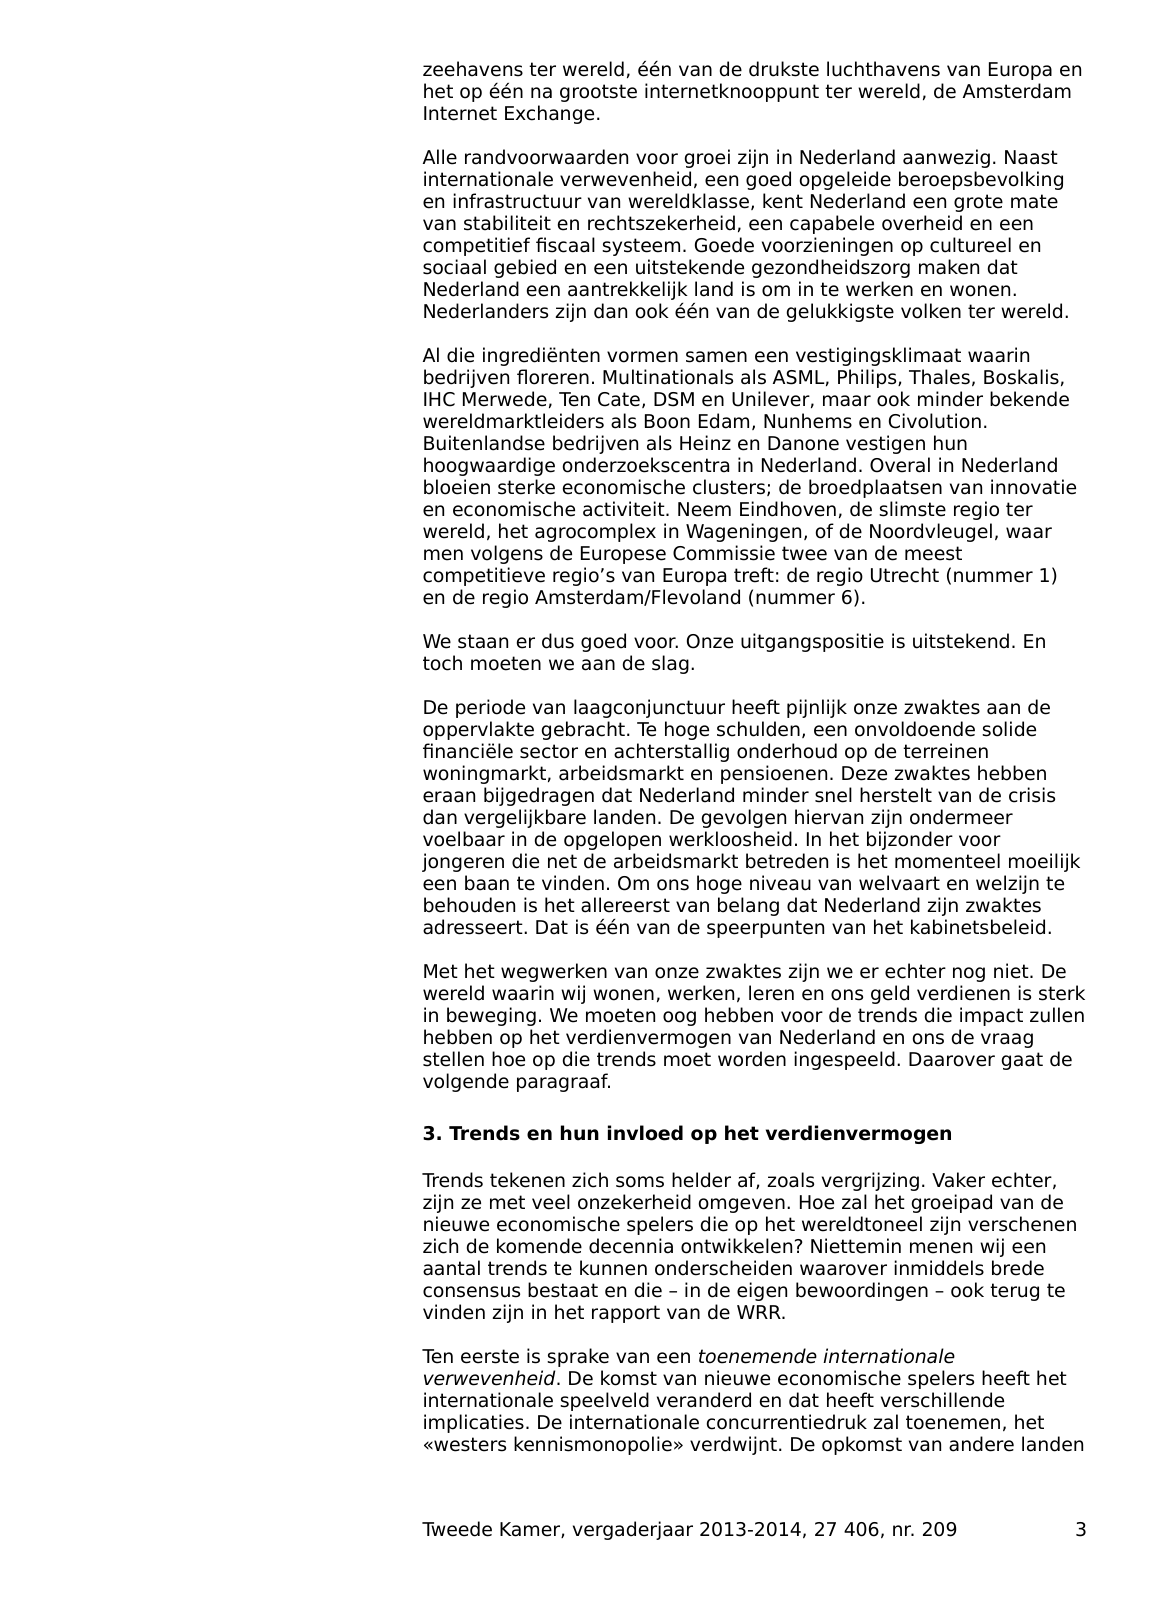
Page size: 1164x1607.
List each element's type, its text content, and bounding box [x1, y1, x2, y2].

text De periode van laagconjunctuur heeft pijnlijk onze zwaktes aan de oppervlakte gebracht. Te hoge schulden, een onvoldoende solide financiële sector en achterstallig onderhoud op de terreinen woningmarkt, arbeidsmarkt en pensioenen. Deze zwaktes hebben eraan bijgedragen dat Nederland minder snel herstelt van de crisis dan vergelijkbare landen. De gevolgen hiervan zijn ondermeer voelbaar in de opgelopen werkloosheid. In het bijzonder voor jongeren die net de arbeidsmarkt betreden is het momenteel moeilijk een baan te vinden. Om ons hoge niveau van welvaart en welzijn te behouden is het allereerst van belang dat Nederland zijn zwaktes adresseert. Dat is één van de speerpunten van het kabinetsbeleid. [422, 697, 1087, 939]
text Met het wegwerken van onze zwaktes zijn we er echter nog niet. De wereld waarin wij wonen, werken, leren en ons geld verdienen is sterk in beweging. We moeten oog hebben voor de trends die impact zullen hebben op het verdienvermogen van Nederland en ons de vraag stellen hoe op die trends moet worden ingespeeld. Daarover gaat de volgende paragraaf. [422, 961, 1087, 1093]
subtitle 3. Trends en hun invloed op het verdienvermogen [422, 1123, 1087, 1145]
text zeehavens ter wereld, één van de drukste luchthavens van Europa en het op één na grootste internetknooppunt ter wereld, de Amsterdam Internet Exchange. [422, 59, 1087, 125]
text Trends tekenen zich soms helder af, zoals vergrijzing. Vaker echter, zijn ze met veel onzekerheid omgeven. Hoe zal het groeipad van de nieuwe economische spelers die op het wereldtoneel zijn verschenen zich de komende decennia ontwikkelen? Niettemin menen wij een aantal trends te kunnen onderscheiden waarover inmiddels brede consensus bestaat en die – in de eigen bewoordingen – ook terug te vinden zijn in het rapport van de WRR. [422, 1170, 1087, 1324]
text Al die ingrediënten vormen samen een vestigingsklimaat waarin bedrijven floreren. Multinationals als ASML, Philips, Thales, Boskalis, IHC Merwede, Ten Cate, DSM en Unilever, maar ook minder bekende wereldmarktleiders als Boon Edam, Nunhems en Civolution. Buitenlandse bedrijven als Heinz en Danone vestigen hun hoogwaardige onderzoekscentra in Nederland. Overal in Nederland bloeien sterke economische clusters; de broedplaatsen van innovatie en economische activiteit. Neem Eindhoven, de slimste regio ter wereld, het agrocomplex in Wageningen, of de Noordvleugel, waar men volgens de Europese Commissie twee van de meest competitieve regio’s van Europa treft: de regio Utrecht (nummer 1) en de regio Amsterdam/Flevoland (nummer 6). [422, 345, 1087, 609]
text We staan er dus goed voor. Onze uitgangspositie is uitstekend. En toch moeten we aan de slag. [422, 631, 1087, 675]
text Ten eerste is sprake van een toenemende internationale verwevenheid. De komst van nieuwe economische spelers heeft het internationale speelveld veranderd en dat heeft verschillende implicaties. De internationale concurrentiedruk zal toenemen, het «westers kennismonopolie» verdwijnt. De opkomst van andere landen [422, 1346, 1087, 1456]
text Alle randvoorwaarden voor groei zijn in Nederland aanwezig. Naast internationale verwevenheid, een goed opgeleide beroepsbevolking en infrastructuur van wereldklasse, kent Nederland een grote mate van stabiliteit en rechtszekerheid, een capabele overheid en een competitief fiscaal systeem. Goede voorzieningen op cultureel en sociaal gebied en een uitstekende gezondheidszorg maken dat Nederland een aantrekkelijk land is om in te werken en wonen. Nederlanders zijn dan ook één van de gelukkigste volken ter wereld. [422, 147, 1087, 323]
